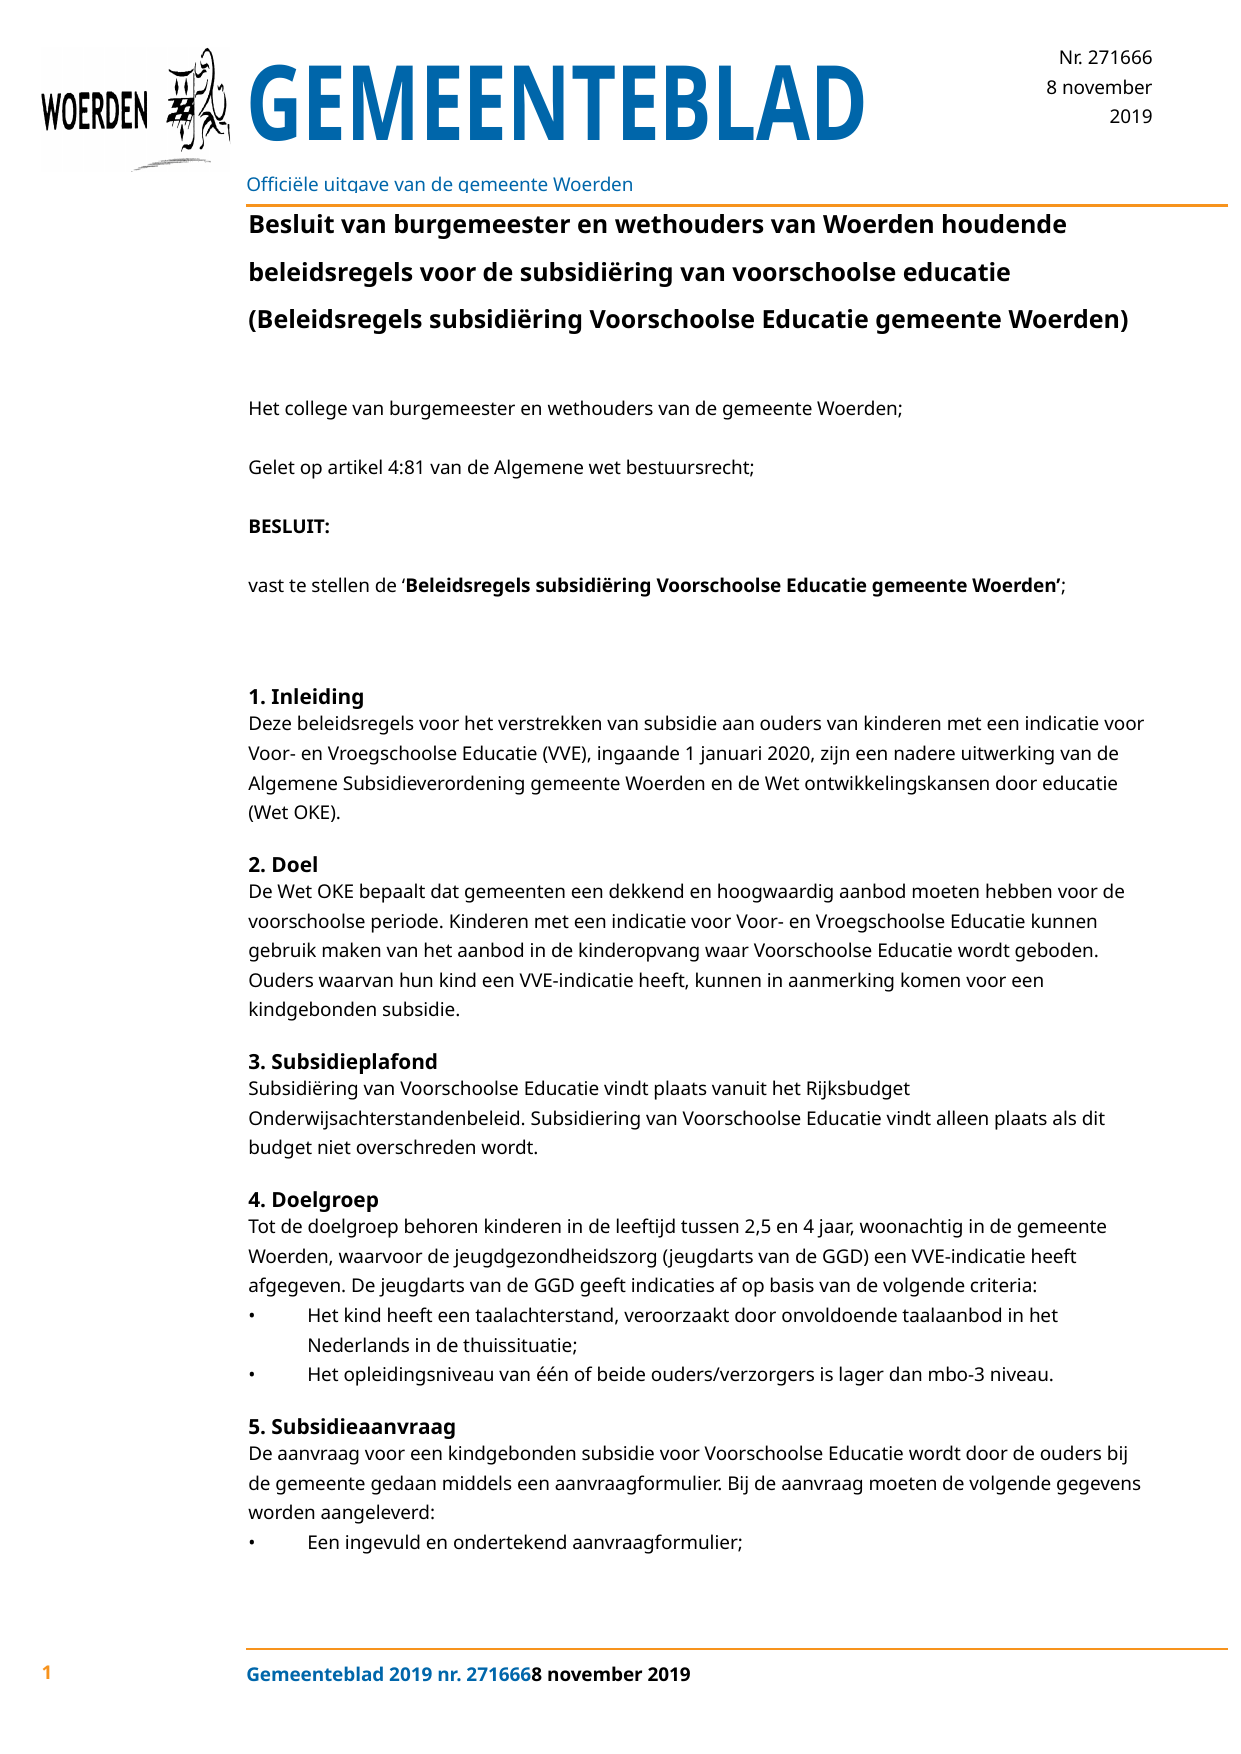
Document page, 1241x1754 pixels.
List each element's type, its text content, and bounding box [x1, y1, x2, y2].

text Besluit van burgemeester en wethouders van Woerden houdende beleidsregels voor de subsidiëring van voorschoolse educatie (Beleidsregels subsidiëring Voorschoolse Educatie gemeente Woerden) [248, 207, 1152, 336]
list Het kind heeft een taalachterstand, veroorzaakt door onvoldoende taalaanbod in het Nederlands in de thuissituatie; [248, 1302, 1152, 1357]
text Tot de doelgroep behoren kinderen in de leeftijd tussen 2,5 en 4 jaar, woonachtig in de gemeente Woerden, waarvoor de jeugdgezondheidszorg (jeugdarts van de GGD) een VVE-indicatie heeft afgegeven. De jeugdarts van de GGD geeft indicaties af op basis van de volgende criteria: [248, 1213, 1152, 1298]
text De Wet OKE bepaalt dat gemeenten een dekkend en hoogwaardig aanbod moeten hebben voor de voorschoolse periode. Kinderen met een indicatie voor Voor- en Vroegschoolse Educatie kunnen gebruik maken van het aanbod in de kinderopvang waar Voorschoolse Educatie wordt geboden. Ouders waarvan hun kind een VVE-indicatie heeft, kunnen in aanmerking komen voor een kindgebonden subsidie. [248, 878, 1152, 1022]
text BESLUIT: [248, 513, 1152, 539]
text Het college van burgemeester en wethouders van de gemeente Woerden; [248, 395, 1152, 421]
text vast te stellen de ‘Beleidsregels subsidiëring Voorschoolse Educatie gemeente Woerden’; [248, 573, 1152, 598]
text Subsidiëring van Voorschoolse Educatie vindt plaats vanuit het Rijksbudget Onderwijsachterstandenbeleid. Subsidiering van Voorschoolse Educatie vindt alleen plaats als dit budget niet overschreden wordt. [248, 1075, 1152, 1160]
list Het opleidingsniveau van één of beide ouders/verzorgers is lager dan mbo-3 niveau. [248, 1361, 1152, 1387]
text Deze beleidsregels voor het verstrekken van subsidie aan ouders van kinderen met een indicatie voor Voor- en Vroegschoolse Educatie (VVE), ingaande 1 januari 2020, zijn een nadere uitwerking van de Algemene Subsidieverordening gemeente Woerden en de Wet ontwikkelingskansen door educatie (Wet OKE). [248, 711, 1152, 825]
text 4. Doelgroep [248, 1185, 1152, 1213]
text 5. Subsidieaanvraag [248, 1412, 1152, 1440]
text 2. Doel [248, 850, 1152, 878]
picture [41, 47, 231, 172]
text De aanvraag voor een kindgebonden subsidie voor Voorschoolse Educatie wordt door de ouders bij de gemeente gedaan middels een aanvraagformulier. Bij de aanvraag moeten de volgende gegevens worden aangeleverd: [248, 1440, 1152, 1525]
text 1. Inleiding [248, 682, 1152, 711]
list Een ingevuld en ondertekend aanvraagformulier; [248, 1529, 1152, 1555]
text 3. Subsidieplafond [248, 1047, 1152, 1075]
text Gelet op artikel 4:81 van de Algemene wet bestuursrecht; [248, 454, 1152, 480]
